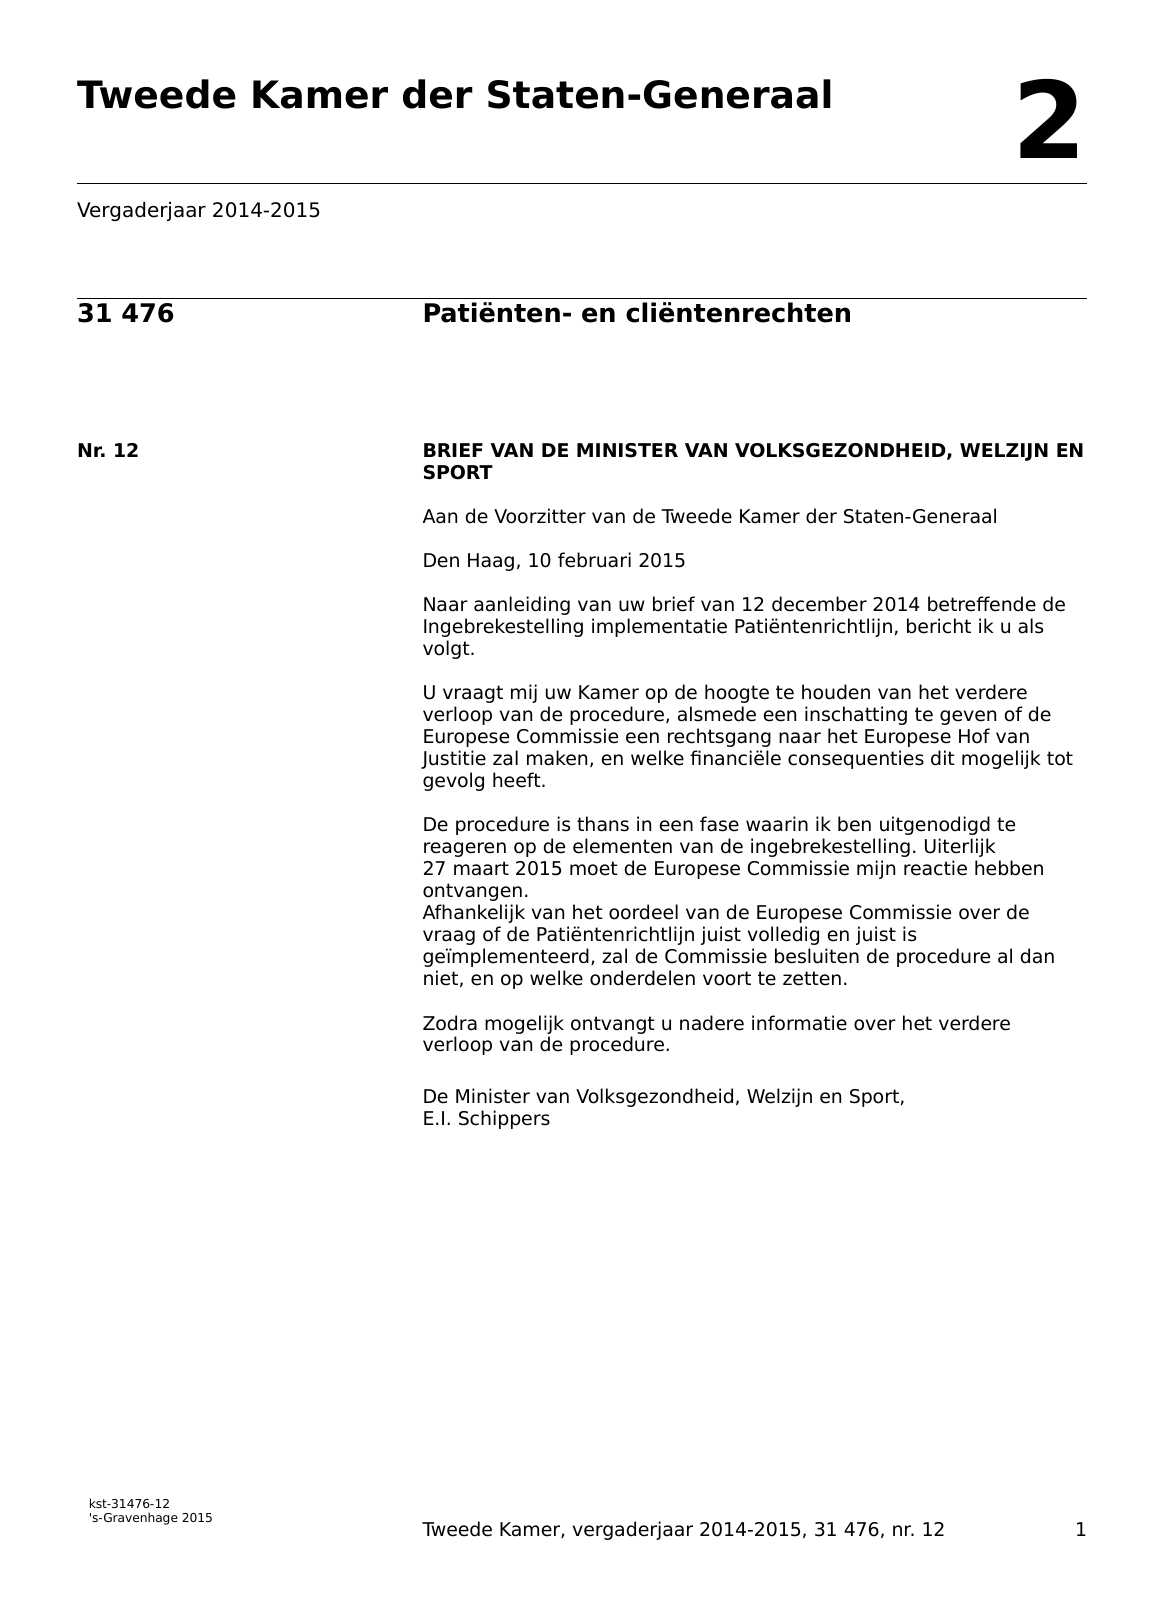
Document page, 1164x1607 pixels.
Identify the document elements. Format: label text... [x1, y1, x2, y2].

text U vraagt mij uw Kamer op de hoogte te houden van het verdere verloop van de procedure, alsmede een inschatting te geven of de Europese Commissie een rechtsgang naar het Europese Hof van Justitie zal maken, en welke financiële consequenties dit mogelijk tot gevolg heeft. [422, 682, 1087, 792]
text De Minister van Volksgezondheid, Welzijn en Sport, E.I. Schippers [422, 1086, 1087, 1130]
text 's-Gravenhage 2015 [88, 1511, 323, 1525]
text kst-31476-12 [88, 1497, 323, 1511]
text Afhankelijk van het oordeel van de Europese Commissie over de vraag of de Patiëntenrichtlijn juist volledig en juist is geïmplementeerd, zal de Commissie besluiten de procedure al dan niet, en op welke onderdelen voort te zetten. [422, 902, 1087, 990]
text Den Haag, 10 februari 2015 [422, 550, 1087, 572]
subtitle Nr. 12 BRIEF VAN DE MINISTER VAN VOLKSGEZONDHEID, WELZIJN EN SPORT [77, 440, 1087, 484]
text Zodra mogelijk ontvangt u nadere informatie over het verdere verloop van de procedure. [422, 1012, 1087, 1056]
text Naar aanleiding van uw brief van 12 december 2014 betreffende de Ingebrekestelling implementatie Patiëntenrichtlijn, bericht ik u als volgt. [422, 594, 1087, 660]
text De procedure is thans in een fase waarin ik ben uitgenodigd te reageren op de elementen van de ingebrekestelling. Uiterlijk 27 maart 2015 moet de Europese Commissie mijn reactie hebben ontvangen. [422, 814, 1087, 902]
table_cell Vergaderjaar 2014-2015 [77, 184, 1087, 298]
text Aan de Voorzitter van de Tweede Kamer der Staten-Generaal [422, 506, 1087, 528]
subtitle 31 476 Patiënten- en cliëntenrechten [77, 299, 1087, 329]
table_header 2 [886, 59, 1087, 183]
table_header Tweede Kamer der Staten-Generaal [77, 59, 886, 183]
